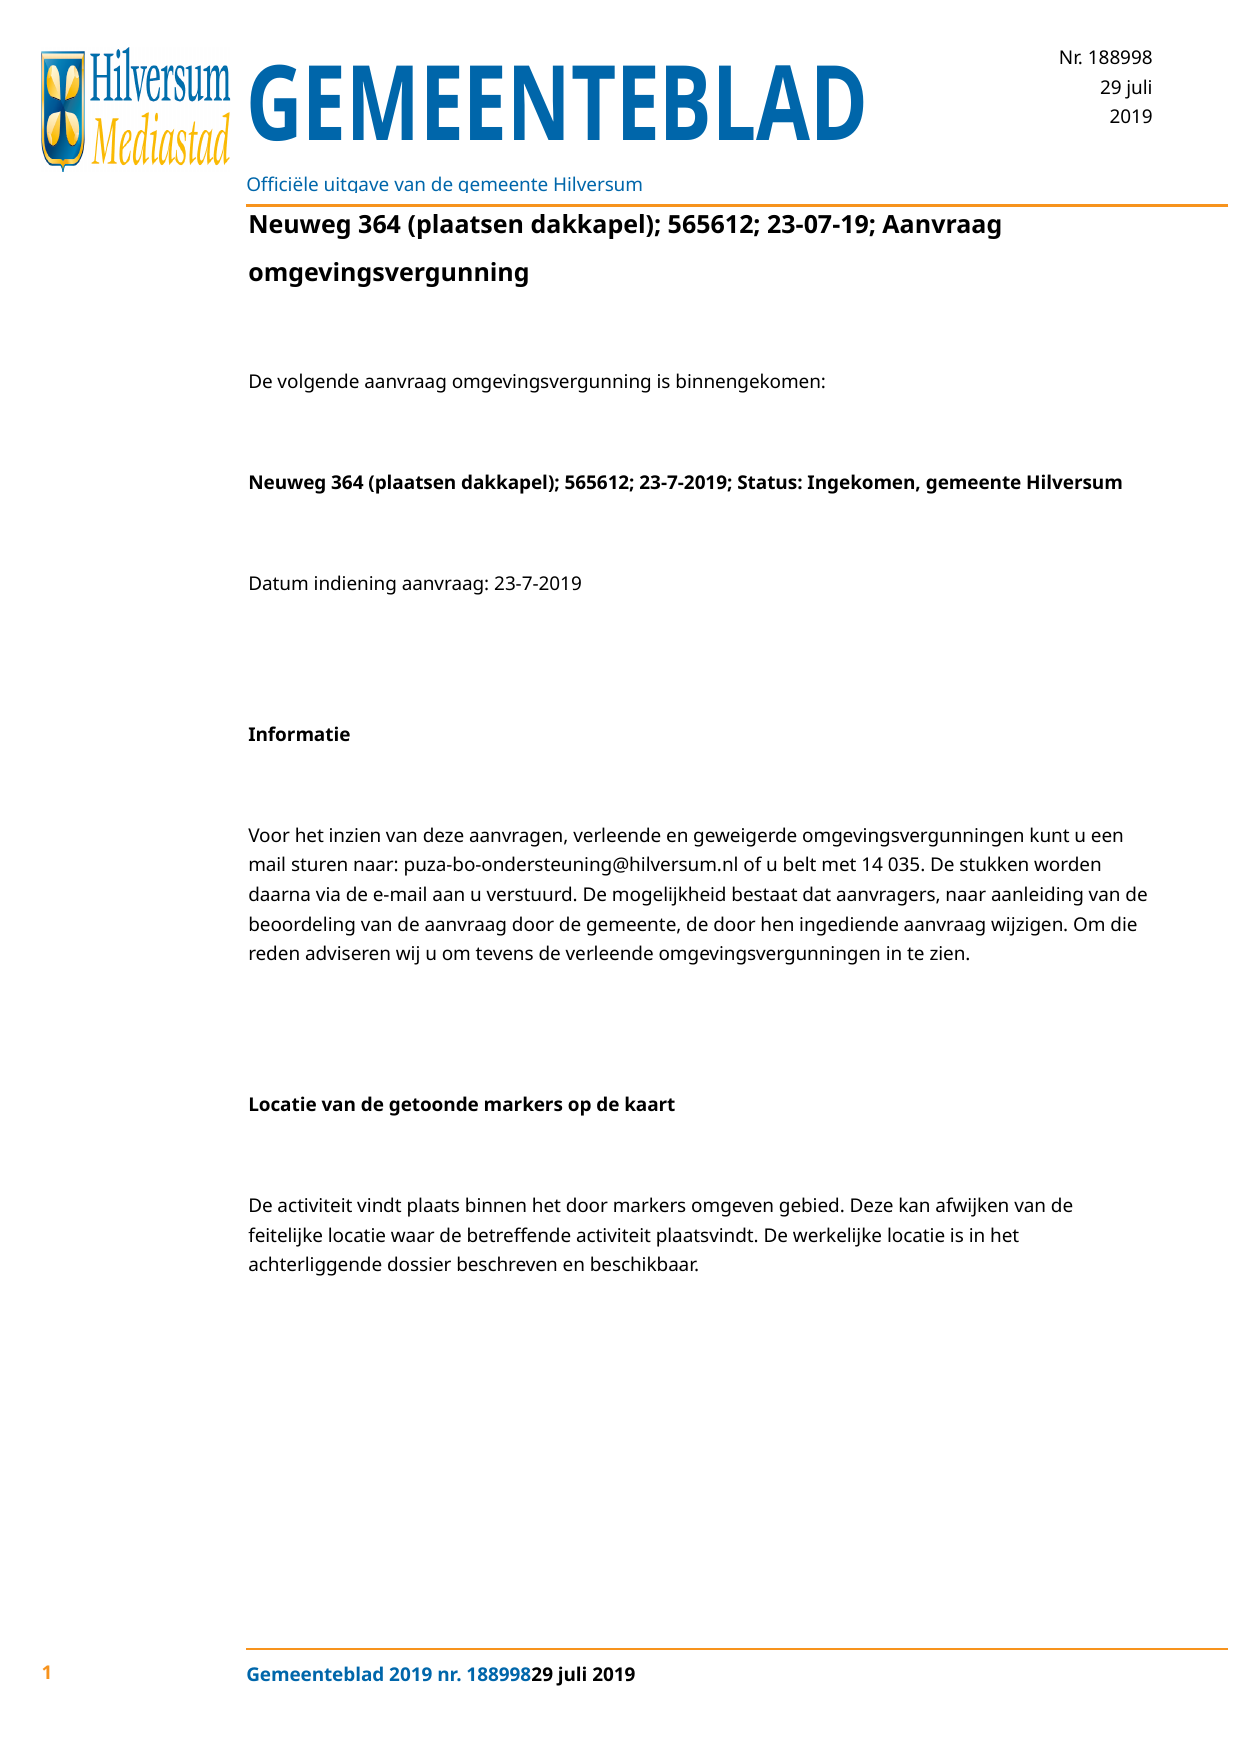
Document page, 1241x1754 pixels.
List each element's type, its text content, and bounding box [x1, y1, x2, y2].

text Voor het inzien van deze aanvragen, verleende en geweigerde omgevingsvergunningen kunt u een mail sturen naar: puza-bo-ondersteuning@hilversum.nl of u belt met 14 035. De stukken worden daarna via de e-mail aan u verstuurd. De mogelijkheid bestaat dat aanvragers, naar aanleiding van de beoordeling van de aanvraag door de gemeente, de door hen ingediende aanvraag wijzigen. Om die reden adviseren wij u om tevens de verleende omgevingsvergunningen in te zien. [248, 822, 1152, 966]
text Locatie van de getoonde markers op de kaart [248, 1092, 1152, 1117]
text Neuweg 364 (plaatsen dakkapel); 565612; 23-7-2019; Status: Ingekomen, gemeente Hilversum [248, 469, 1152, 495]
text Neuweg 364 (plaatsen dakkapel); 565612; 23-07-19; Aanvraag omgevingsvergunning [248, 207, 1152, 288]
text De volgende aanvraag omgevingsvergunning is binnengekomen: [248, 368, 1152, 394]
text Informatie [248, 721, 1152, 747]
picture [41, 47, 231, 172]
text Datum indiening aanvraag: 23-7-2019 [248, 570, 1152, 596]
text De activiteit vindt plaats binnen het door markers omgeven gebied. Deze kan afwijken van de feitelijke locatie waar de betreffende activiteit plaatsvindt. De werkelijke locatie is in het achterliggende dossier beschreven en beschikbaar. [248, 1192, 1152, 1277]
